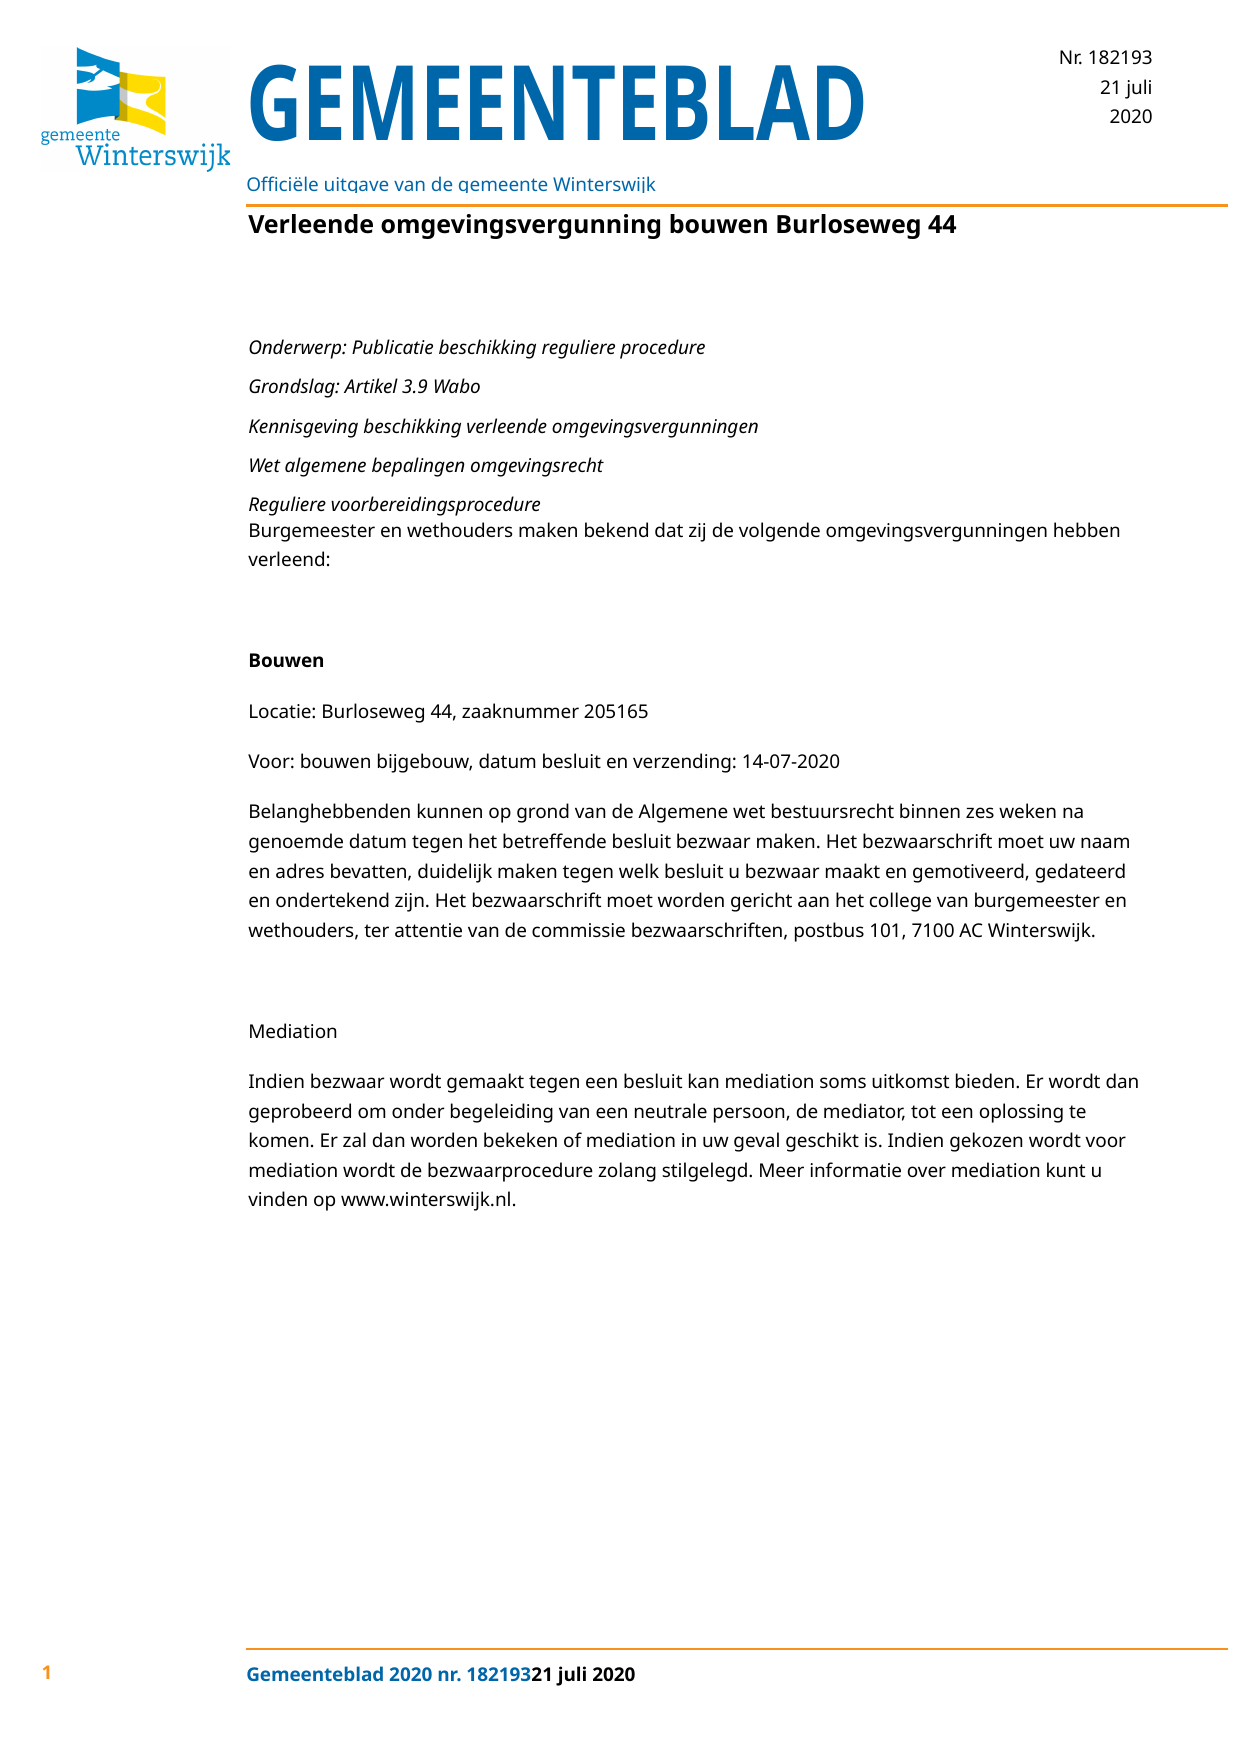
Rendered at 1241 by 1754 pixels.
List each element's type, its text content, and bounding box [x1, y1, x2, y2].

text Reguliere voorbereidingsprocedure [248, 491, 1152, 517]
picture [225, 153, 231, 162]
text Burgemeester en wethouders maken bekend dat zij de volgende omgevingsvergunningen hebben verleend: [248, 517, 1152, 572]
picture [41, 47, 231, 172]
text Grondslag: Artikel 3.9 Wabo [248, 373, 1152, 399]
text Mediation [248, 1018, 1152, 1044]
text Indien bezwaar wordt gemaakt tegen een besluit kan mediation soms uitkomst bieden. Er wordt dan geprobeerd om onder begeleiding van een neutrale persoon, de mediator, tot een oplossing te komen. Er zal dan worden bekeken of mediation in uw geval geschikt is. Indien gekozen wordt voor mediation wordt de bezwaarprocedure zolang stilgelegd. Meer informatie over mediation kunt u vinden op www.winterswijk.nl. [248, 1068, 1152, 1212]
text Voor: bouwen bijgebouw, datum besluit en verzending: 14-07-2020 [248, 748, 1152, 774]
text Belanghebbenden kunnen op grond van de Algemene wet bestuursrecht binnen zes weken na genoemde datum tegen het betreffende besluit bezwaar maken. Het bezwaarschrift moet uw naam en adres bevatten, duidelijk maken tegen welk besluit u bezwaar maakt en gemotiveerd, gedateerd en ondertekend zijn. Het bezwaarschrift moet worden gericht aan het college van burgemeester en wethouders, ter attentie van de commissie bezwaarschriften, postbus 101, 7100 AC Winterswijk. [248, 799, 1152, 943]
text Verleende omgevingsvergunning bouwen Burloseweg 44 [248, 207, 1152, 241]
text Wet algemene bepalingen omgevingsrecht [248, 452, 1152, 478]
text Locatie: Burloseweg 44, zaaknummer 205165 [248, 698, 1152, 724]
text Bouwen [248, 647, 1152, 673]
text Onderwerp: Publicatie beschikking reguliere procedure [248, 334, 1152, 360]
text Kennisgeving beschikking verleende omgevingsvergunningen [248, 413, 1152, 438]
